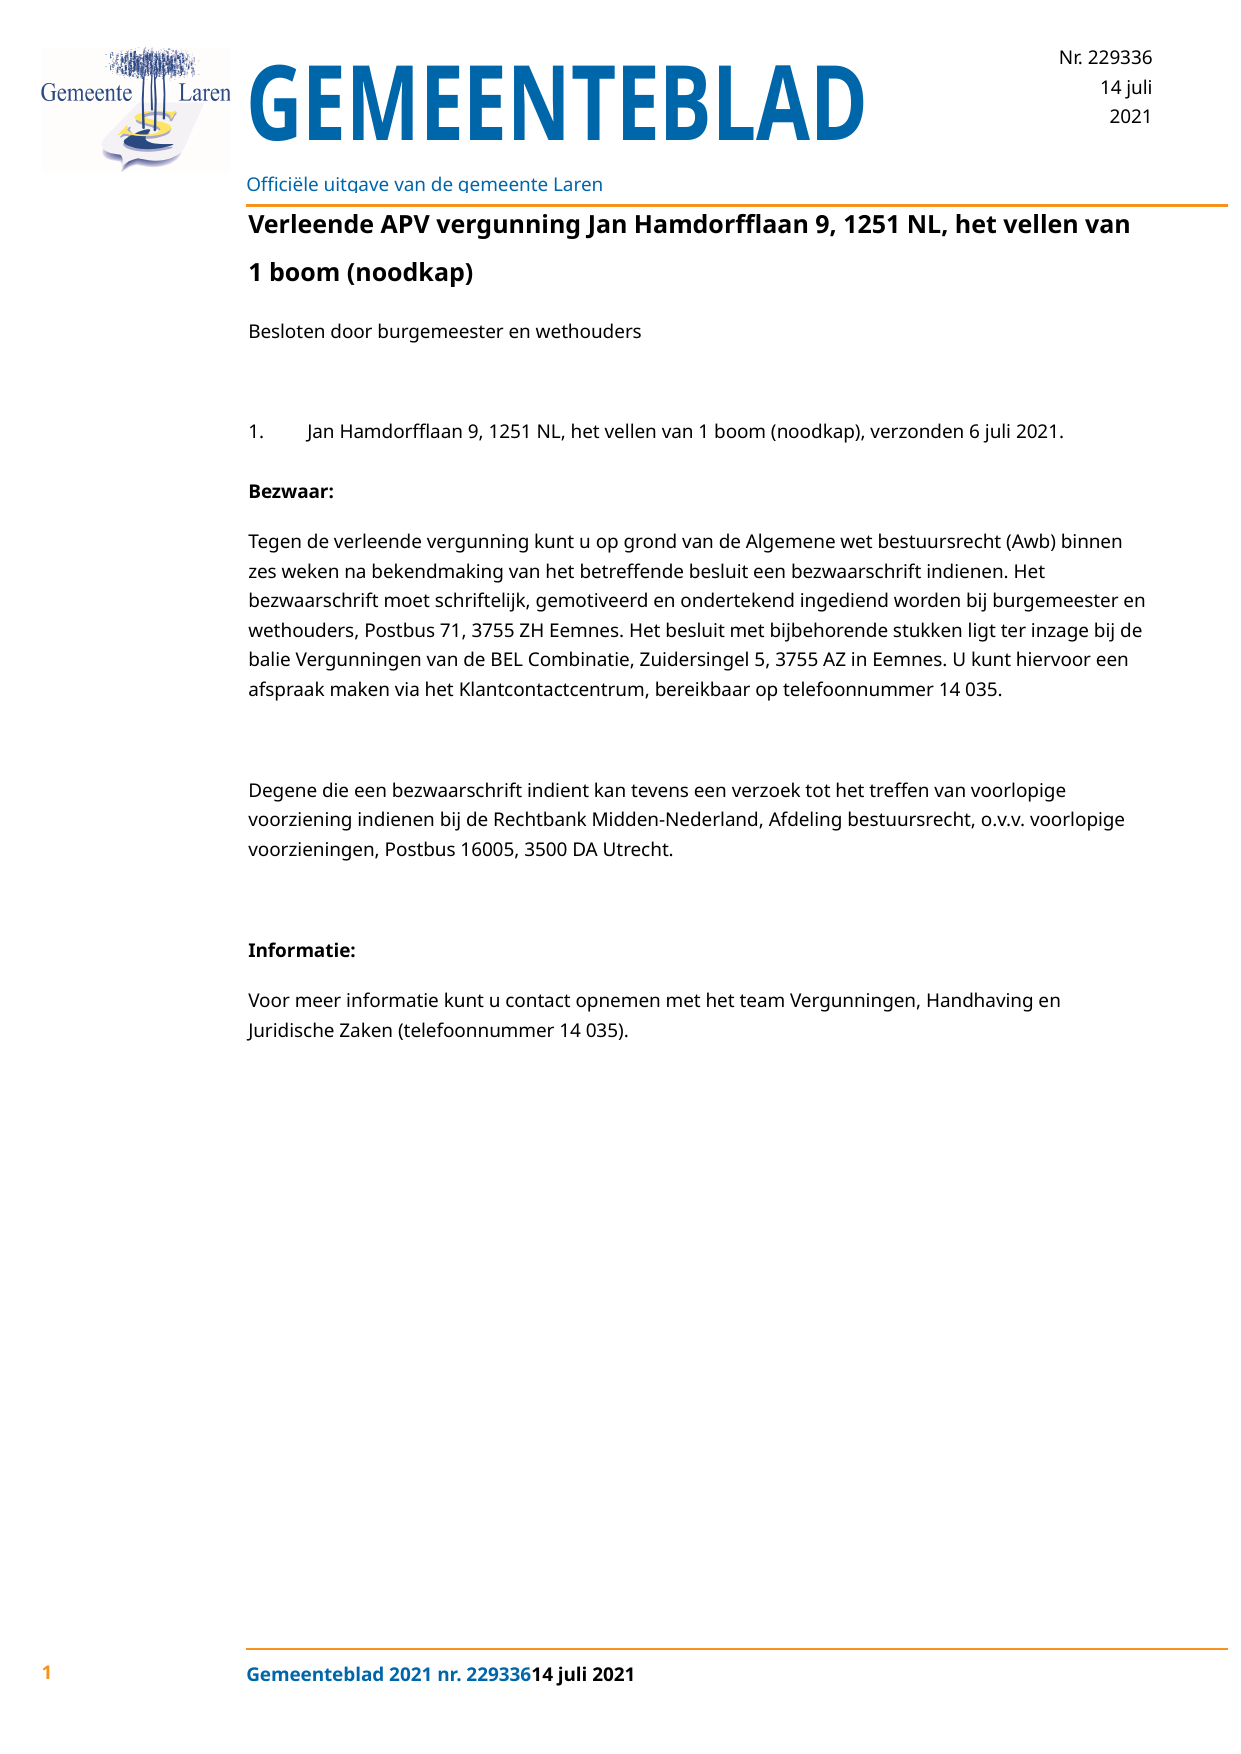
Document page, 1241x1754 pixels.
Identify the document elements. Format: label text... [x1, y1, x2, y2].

picture [41, 47, 231, 172]
text Besloten door burgemeester en wethouders [248, 318, 1152, 344]
text Verleende APV vergunning Jan Hamdorfflaan 9, 1251 NL, het vellen van 1 boom (noodkap) [248, 207, 1152, 288]
text Degene die een bezwaarschrift indient kan tevens een verzoek tot het treffen van voorlopige voorziening indienen bij de Rechtbank Midden-Nederland, Afdeling bestuursrecht, o.v.v. voorlopige voorzieningen, Postbus 16005, 3500 DA Utrecht. [248, 777, 1152, 862]
text Bezwaar: [248, 478, 1152, 504]
list Jan Hamdorfflaan 9, 1251 NL, het vellen van 1 boom (noodkap), verzonden 6 juli 2021. [248, 419, 1152, 444]
text Informatie: [248, 937, 1152, 963]
text Voor meer informatie kunt u contact opnemen met het team Vergunningen, Handhaving en Juridische Zaken (telefoonnummer 14 035). [248, 987, 1152, 1043]
text Tegen de verleende vergunning kunt u op grond van de Algemene wet bestuursrecht (Awb) binnen zes weken na bekendmaking van het betreffende besluit een bezwaarschrift indienen. Het bezwaarschrift moet schriftelijk, gemotiveerd en ondertekend ingediend worden bij burgemeester en wethouders, Postbus 71, 3755 ZH Eemnes. Het besluit met bijbehorende stukken ligt ter inzage bij de balie Vergunningen van de BEL Combinatie, Zuidersingel 5, 3755 AZ in Eemnes. U kunt hiervoor een afspraak maken via het Klantcontactcentrum, bereikbaar op telefoonnummer 14 035. [248, 528, 1152, 702]
